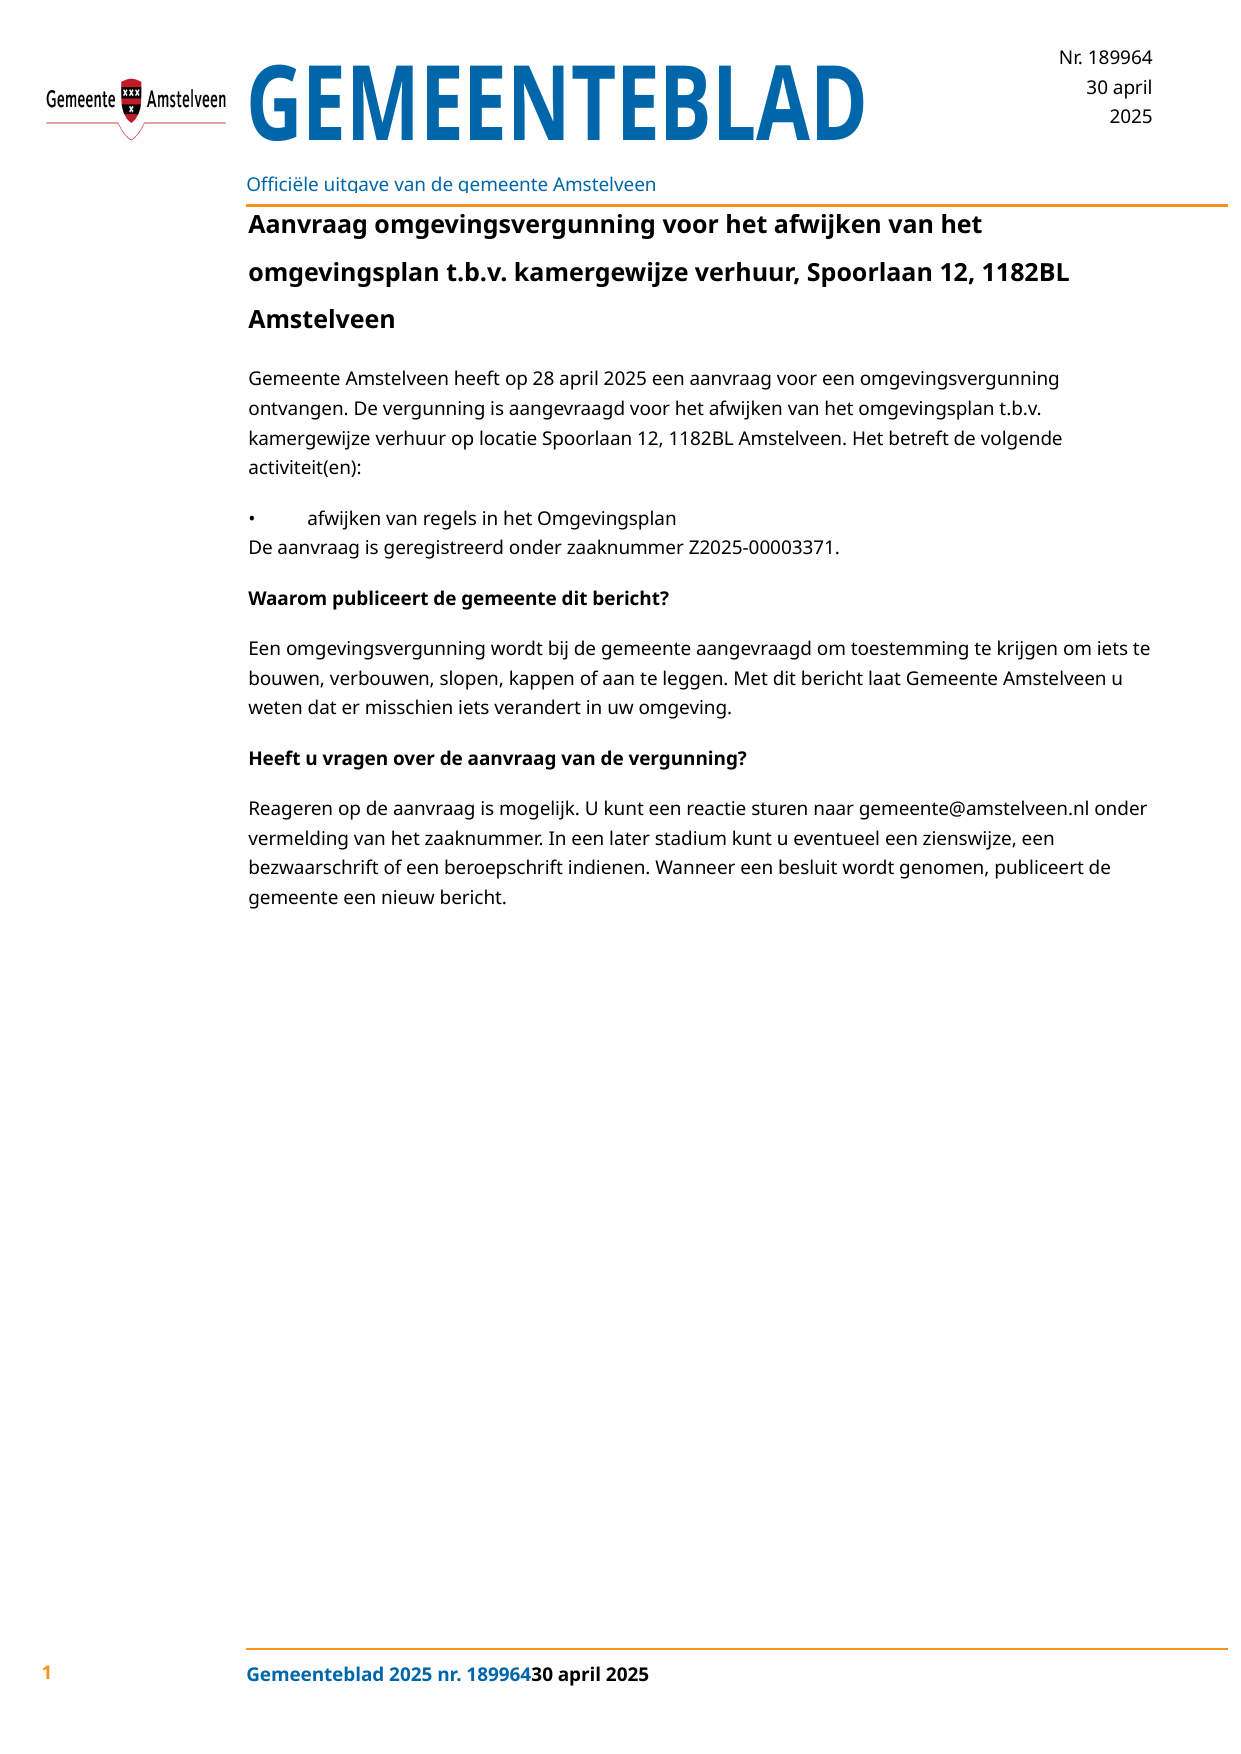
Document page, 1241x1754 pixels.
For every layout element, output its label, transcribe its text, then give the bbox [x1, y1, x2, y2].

text De aanvraag is geregistreerd onder zaaknummer Z2025-00003371. [248, 534, 1152, 560]
text Waarom publiceert de gemeente dit bericht? [248, 585, 1152, 610]
picture [41, 47, 231, 172]
text Aanvraag omgevingsvergunning voor het afwijken van het omgevingsplan t.b.v. kamergewijze verhuur, Spoorlaan 12, 1182BL Amstelveen [248, 207, 1152, 336]
text Gemeente Amstelveen heeft op 28 april 2025 een aanvraag voor een omgevingsvergunning ontvangen. De vergunning is aangevraagd voor het afwijken van het omgevingsplan t.b.v. kamergewijze verhuur op locatie Spoorlaan 12, 1182BL Amstelveen. Het betreft de volgende activiteit(en): [248, 366, 1152, 480]
text Een omgevingsvergunning wordt bij de gemeente aangevraagd om toestemming te krijgen om iets te bouwen, verbouwen, slopen, kappen of aan te leggen. Met dit bericht laat Gemeente Amstelveen u weten dat er misschien iets verandert in uw omgeving. [248, 635, 1152, 720]
text Reageren op de aanvraag is mogelijk. U kunt een reactie sturen naar gemeente@amstelveen.nl onder vermelding van het zaaknummer. In een later stadium kunt u eventueel een zienswijze, een bezwaarschrift of een beroepschrift indienen. Wanneer een besluit wordt genomen, publiceert de gemeente een nieuw bericht. [248, 795, 1152, 909]
list afwijken van regels in het Omgevingsplan [248, 505, 1152, 530]
text Heeft u vragen over de aanvraag van de vergunning? [248, 745, 1152, 770]
